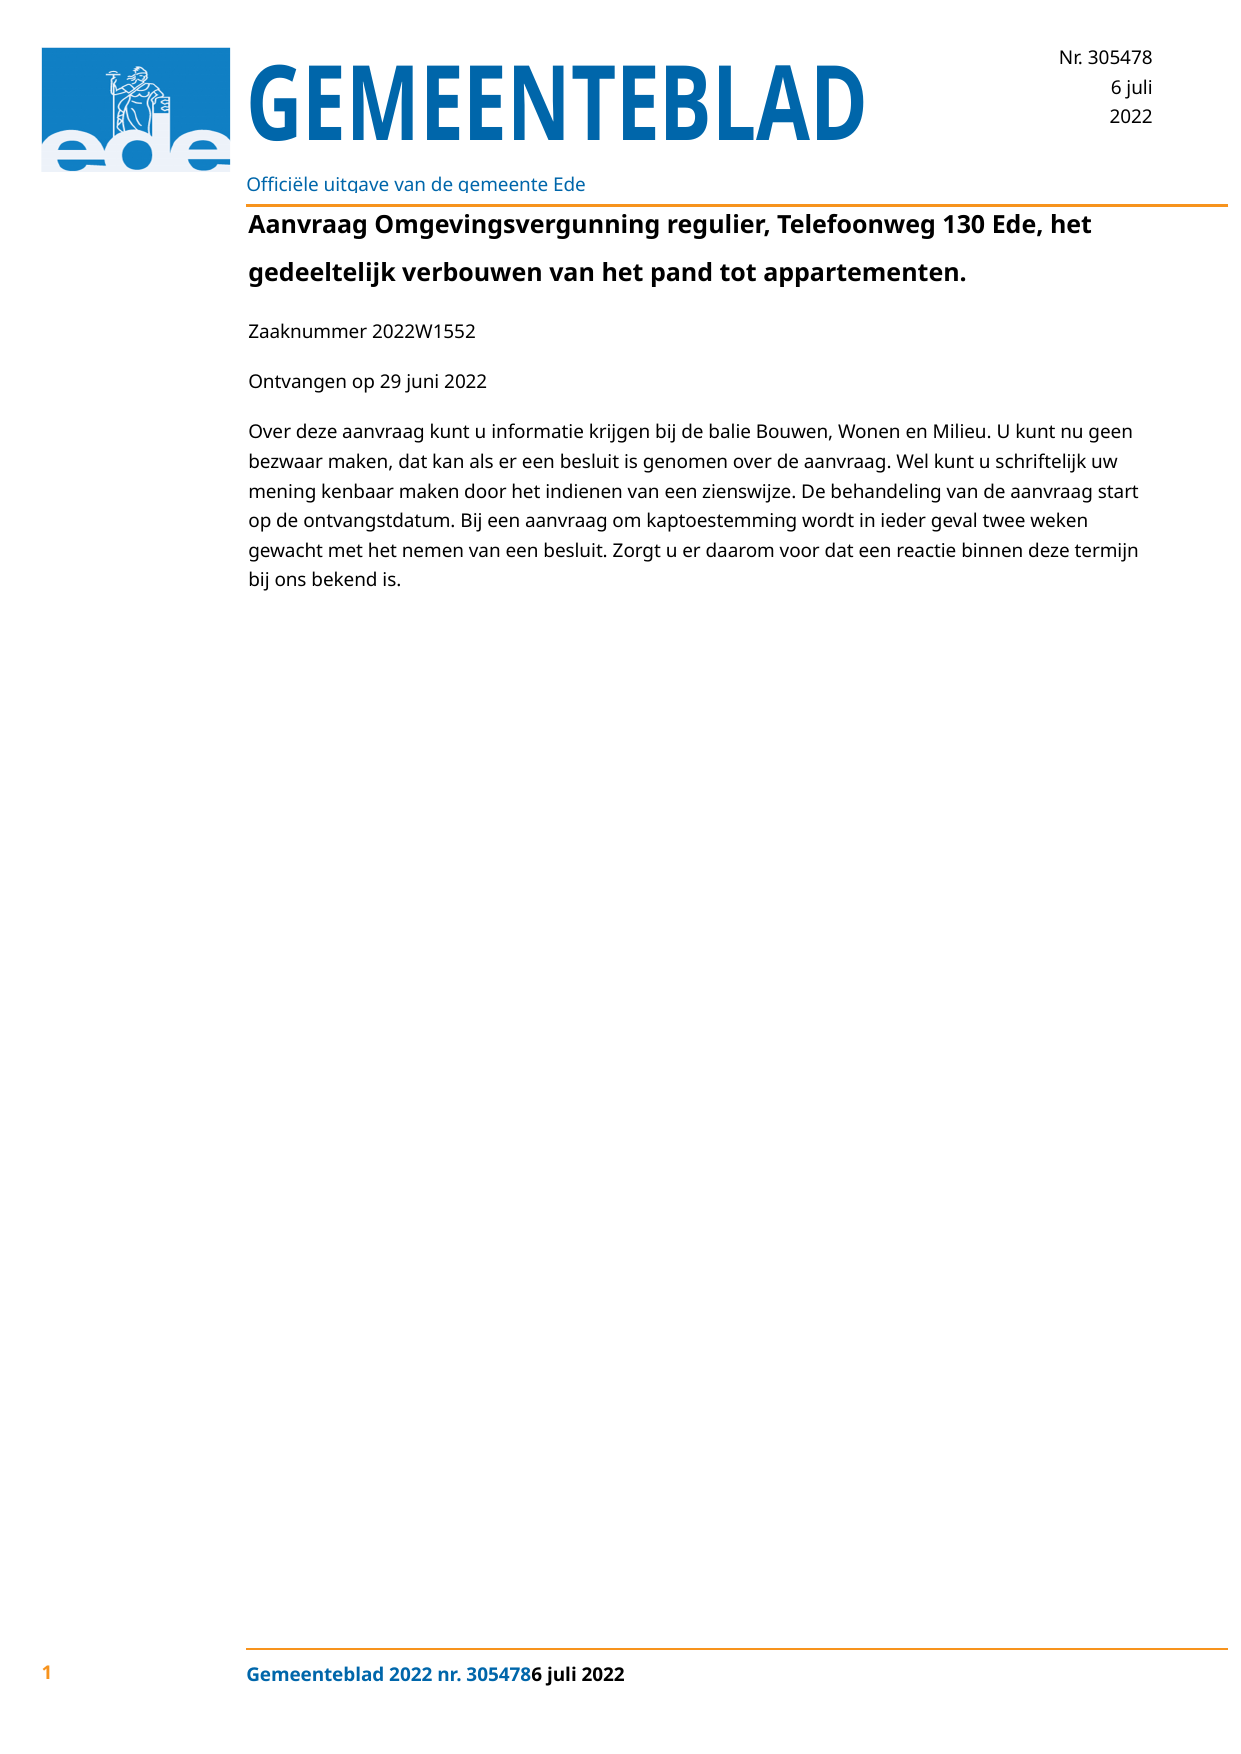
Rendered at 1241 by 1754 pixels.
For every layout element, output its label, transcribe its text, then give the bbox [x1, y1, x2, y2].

picture [41, 47, 231, 172]
text Aanvraag Omgevingsvergunning regulier, Telefoonweg 130 Ede, het gedeeltelijk verbouwen van het pand tot appartementen. [248, 207, 1152, 288]
text Over deze aanvraag kunt u informatie krijgen bij de balie Bouwen, Wonen en Milieu. U kunt nu geen bezwaar maken, dat kan als er een besluit is genomen over de aanvraag. Wel kunt u schriftelijk uw mening kenbaar maken door het indienen van een zienswijze. De behandeling van de aanvraag start op de ontvangstdatum. Bij een aanvraag om kaptoestemming wordt in ieder geval twee weken gewacht met het nemen van een besluit. Zorgt u er daarom voor dat een reactie binnen deze termijn bij ons bekend is. [248, 419, 1152, 592]
text Zaaknummer 2022W1552 [248, 318, 1152, 344]
text Ontvangen op 29 juni 2022 [248, 368, 1152, 394]
